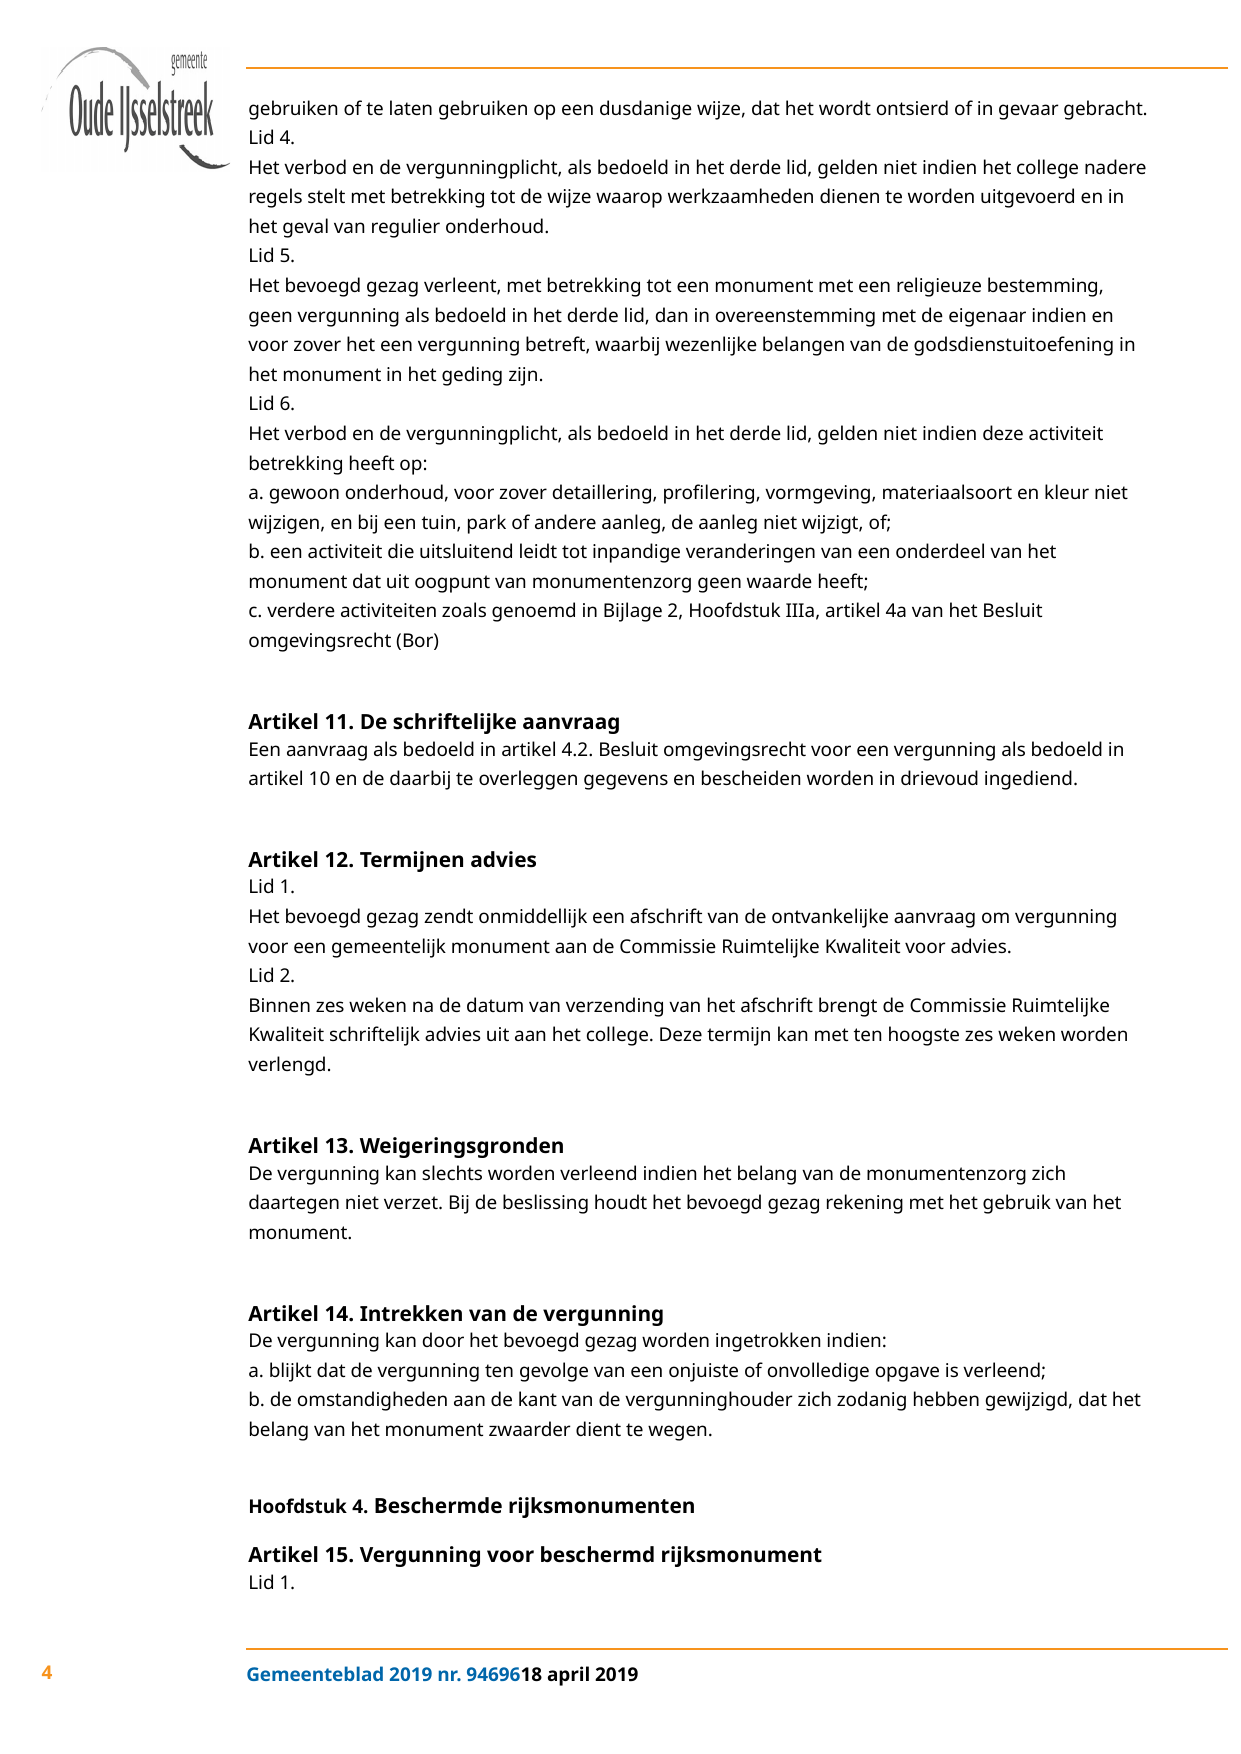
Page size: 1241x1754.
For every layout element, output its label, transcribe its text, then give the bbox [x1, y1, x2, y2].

text Het bevoegd gezag verleent, met betrekking tot een monument met een religieuze bestemming, geen vergunning als bedoeld in het derde lid, dan in overeenstemming met de eigenaar indien en voor zover het een vergunning betreft, waarbij wezenlijke belangen van de godsdienstuitoefening in het monument in het geding zijn. [248, 272, 1152, 387]
text b. een activiteit die uitsluitend leidt tot inpandige veranderingen van een onderdeel van het monument dat uit oogpunt van monumentenzorg geen waarde heeft; [248, 538, 1152, 594]
text Artikel 14. Intrekken van de vergunning [248, 1299, 1152, 1327]
text Artikel 15. Vergunning voor beschermd rijksmonument [248, 1541, 1152, 1569]
text Lid 2. [248, 962, 1152, 988]
text Binnen zes weken na de datum van verzending van het afschrift brengt de Commissie Ruimtelijke Kwaliteit schriftelijk advies uit aan het college. Deze termijn kan met ten hoogste zes weken worden verlengd. [248, 992, 1152, 1077]
text b. de omstandigheden aan de kant van de vergunninghouder zich zodanig hebben gewijzigd, dat het belang van het monument zwaarder dient te wegen. [248, 1386, 1152, 1442]
text Lid 6. [248, 391, 1152, 416]
text Lid 1. [248, 874, 1152, 899]
text Lid 5. [248, 243, 1152, 268]
text gebruiken of te laten gebruiken op een dusdanige wijze, dat het wordt ontsierd of in gevaar gebracht. [248, 95, 1152, 121]
text a. blijkt dat de vergunning ten gevolge van een onjuiste of onvolledige opgave is verleend; [248, 1357, 1152, 1383]
text Lid 4. [248, 124, 1152, 150]
text a. gewoon onderhoud, voor zover detaillering, profilering, vormgeving, materiaalsoort en kleur niet wijzigen, en bij een tuin, park of andere aanleg, de aanleg niet wijzigt, of; [248, 479, 1152, 535]
text Een aanvraag als bedoeld in artikel 4.2. Besluit omgevingsrecht voor een vergunning als bedoeld in artikel 10 en de daarbij te overleggen gegevens en bescheiden worden in drievoud ingediend. [248, 736, 1152, 791]
text c. verdere activiteiten zoals genoemd in Bijlage 2, Hoofdstuk IIIa, artikel 4a van het Besluit omgevingsrecht (Bor) [248, 598, 1152, 653]
picture [41, 47, 231, 172]
text Lid 1. [248, 1569, 1152, 1595]
text De vergunning kan slechts worden verleend indien het belang van de monumentenzorg zich daartegen niet verzet. Bij de beslissing houdt het bevoegd gezag rekening met het gebruik van het monument. [248, 1160, 1152, 1244]
text Het verbod en de vergunningplicht, als bedoeld in het derde lid, gelden niet indien het college nadere regels stelt met betrekking tot de wijze waarop werkzaamheden dienen te worden uitgevoerd en in het geval van regulier onderhoud. [248, 154, 1152, 239]
text Het verbod en de vergunningplicht, als bedoeld in het derde lid, gelden niet indien deze activiteit betrekking heeft op: [248, 420, 1152, 476]
text De vergunning kan door het bevoegd gezag worden ingetrokken indien: [248, 1327, 1152, 1353]
text Artikel 11. De schriftelijke aanvraag [248, 707, 1152, 736]
text Het bevoegd gezag zendt onmiddellijk een afschrift van de ontvankelijke aanvraag om vergunning voor een gemeentelijk monument aan de Commissie Ruimtelijke Kwaliteit voor advies. [248, 903, 1152, 959]
text Artikel 13. Weigeringsgronden [248, 1131, 1152, 1160]
text Artikel 12. Termijnen advies [248, 845, 1152, 874]
text Hoofdstuk 4. Beschermde rijksmonumenten [248, 1491, 1152, 1520]
